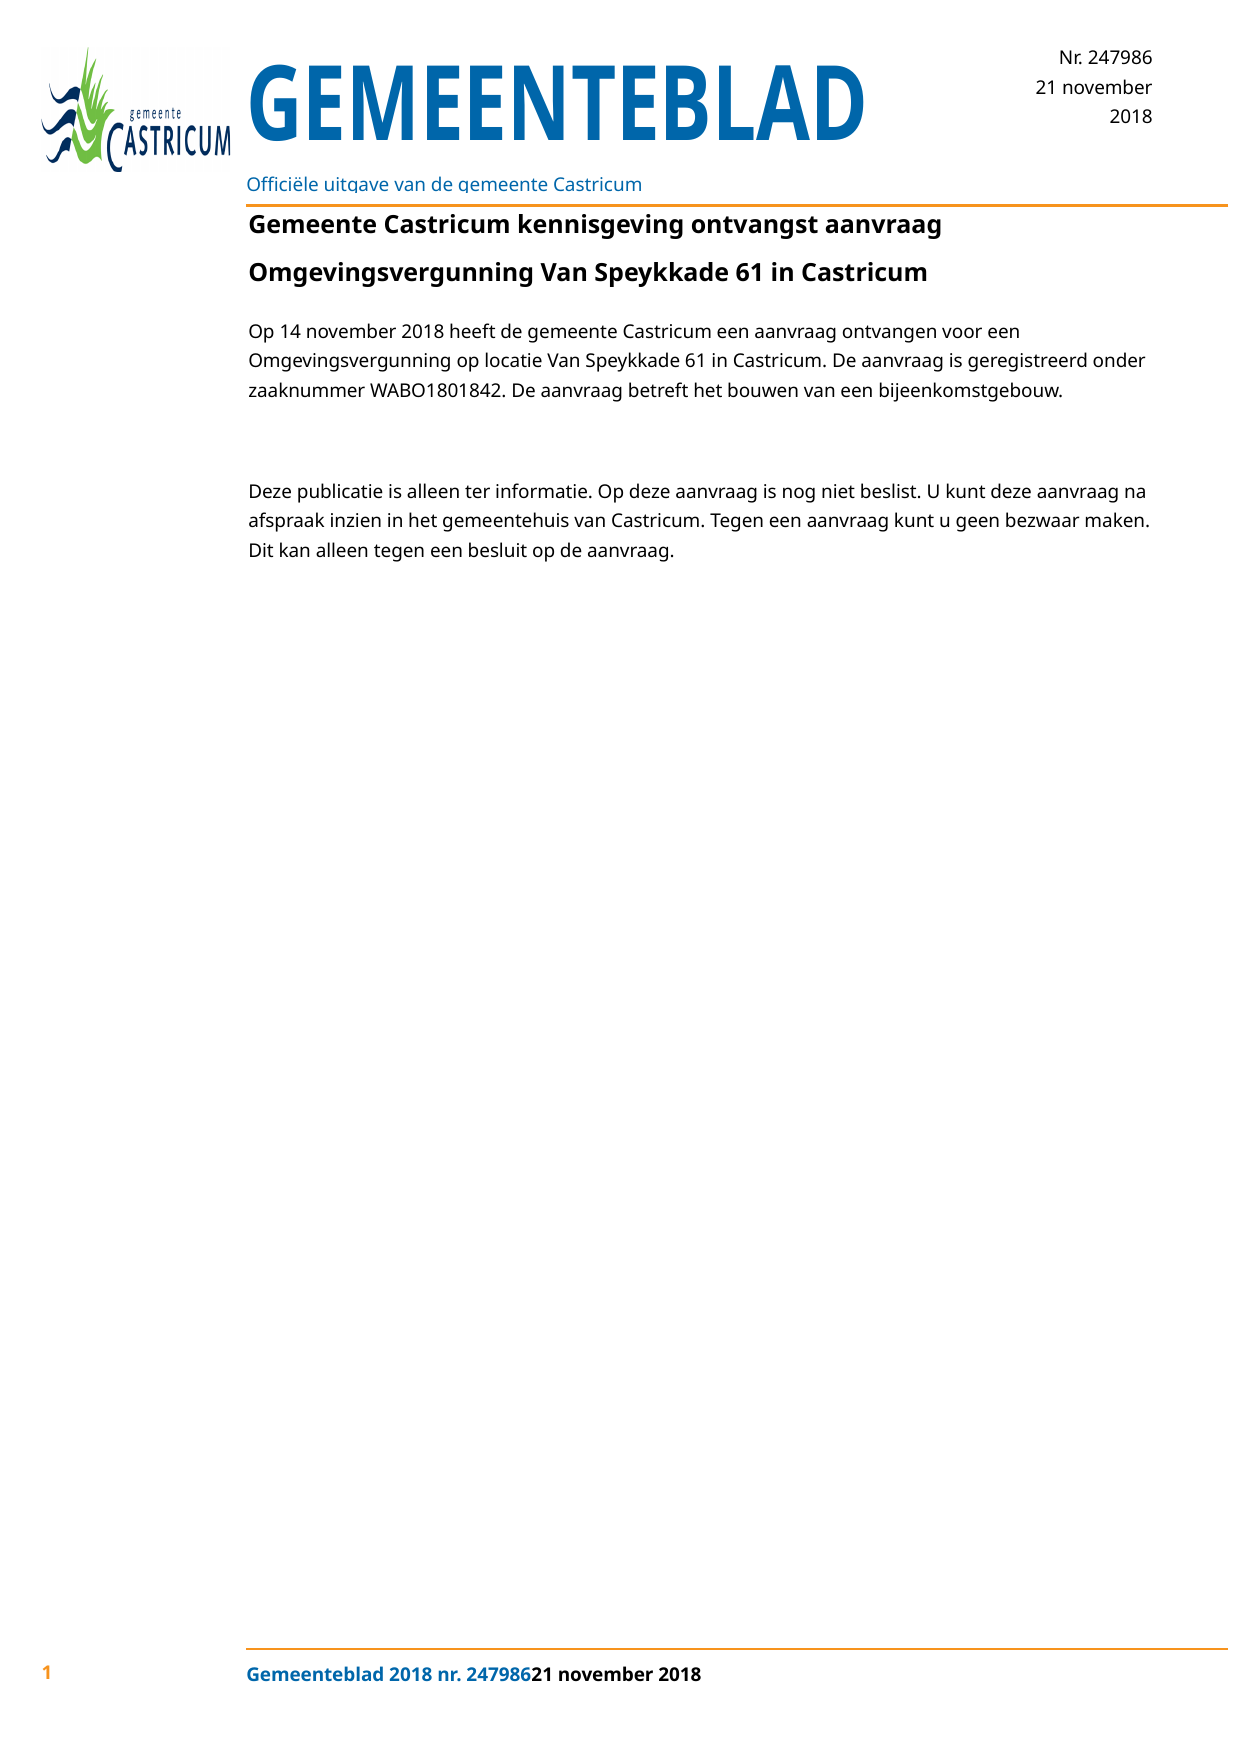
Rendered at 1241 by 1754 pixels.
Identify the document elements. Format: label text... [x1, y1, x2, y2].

text Deze publicatie is alleen ter informatie. Op deze aanvraag is nog niet beslist. U kunt deze aanvraag na afspraak inzien in het gemeentehuis van Castricum. Tegen een aanvraag kunt u geen bezwaar maken. Dit kan alleen tegen een besluit op de aanvraag. [248, 478, 1152, 563]
picture [41, 47, 231, 172]
text Op 14 november 2018 heeft de gemeente Castricum een aanvraag ontvangen voor een Omgevingsvergunning op locatie Van Speykkade 61 in Castricum. De aanvraag is geregistreerd onder zaaknummer WABO1801842. De aanvraag betreft het bouwen van een bijeenkomstgebouw. [248, 318, 1152, 403]
text Gemeente Castricum kennisgeving ontvangst aanvraag Omgevingsvergunning Van Speykkade 61 in Castricum [248, 207, 1152, 288]
